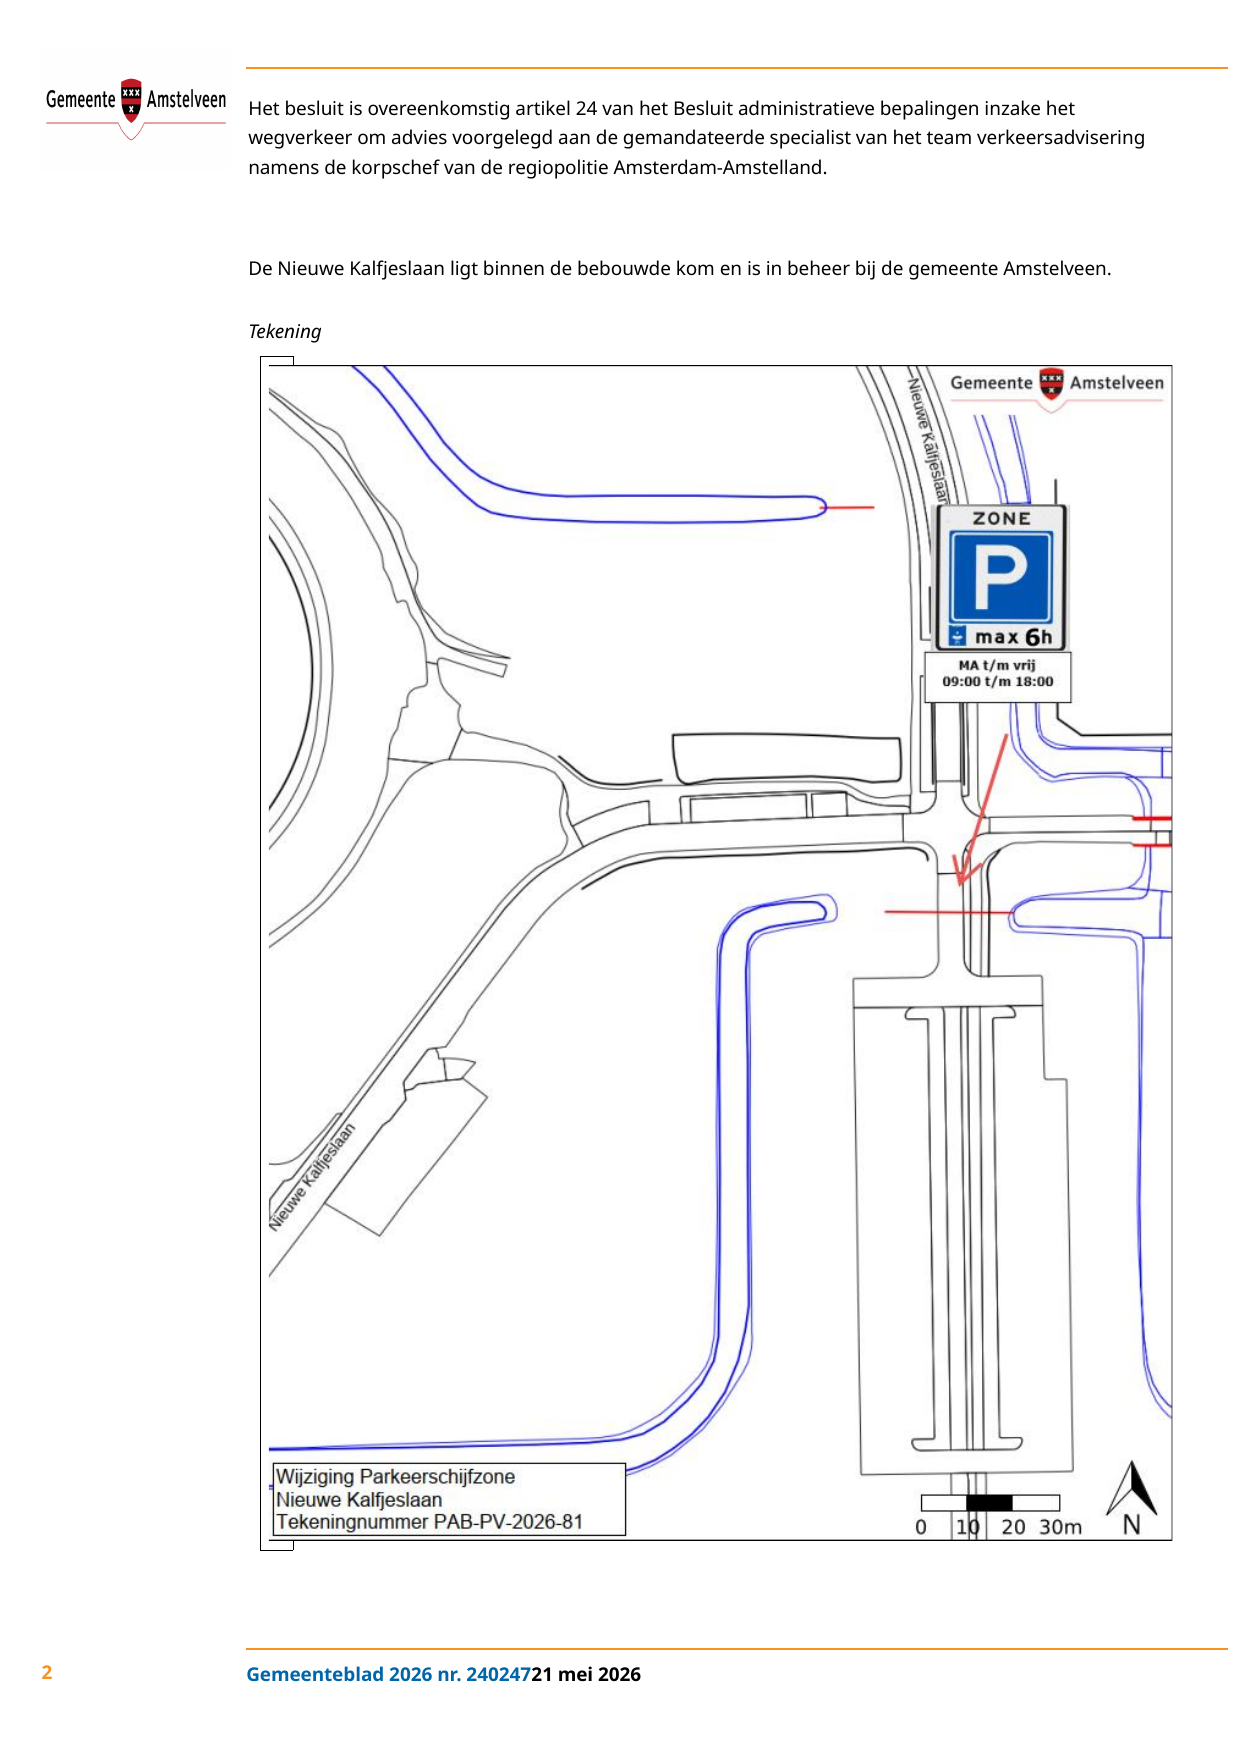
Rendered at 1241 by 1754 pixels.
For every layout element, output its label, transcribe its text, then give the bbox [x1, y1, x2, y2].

text De Nieuwe Kalfjeslaan ligt binnen de bebouwde kom en is in beheer bij de gemeente Amstelveen. [248, 255, 1152, 281]
picture [41, 47, 231, 172]
picture [268, 365, 1173, 1541]
text Tekening [248, 319, 1152, 344]
text Het besluit is overeenkomstig artikel 24 van het Besluit administratieve bepalingen inzake het wegverkeer om advies voorgelegd aan de gemandateerde specialist van het team verkeersadvisering namens de korpschef van de regiopolitie Amsterdam-Amstelland. [248, 95, 1152, 180]
